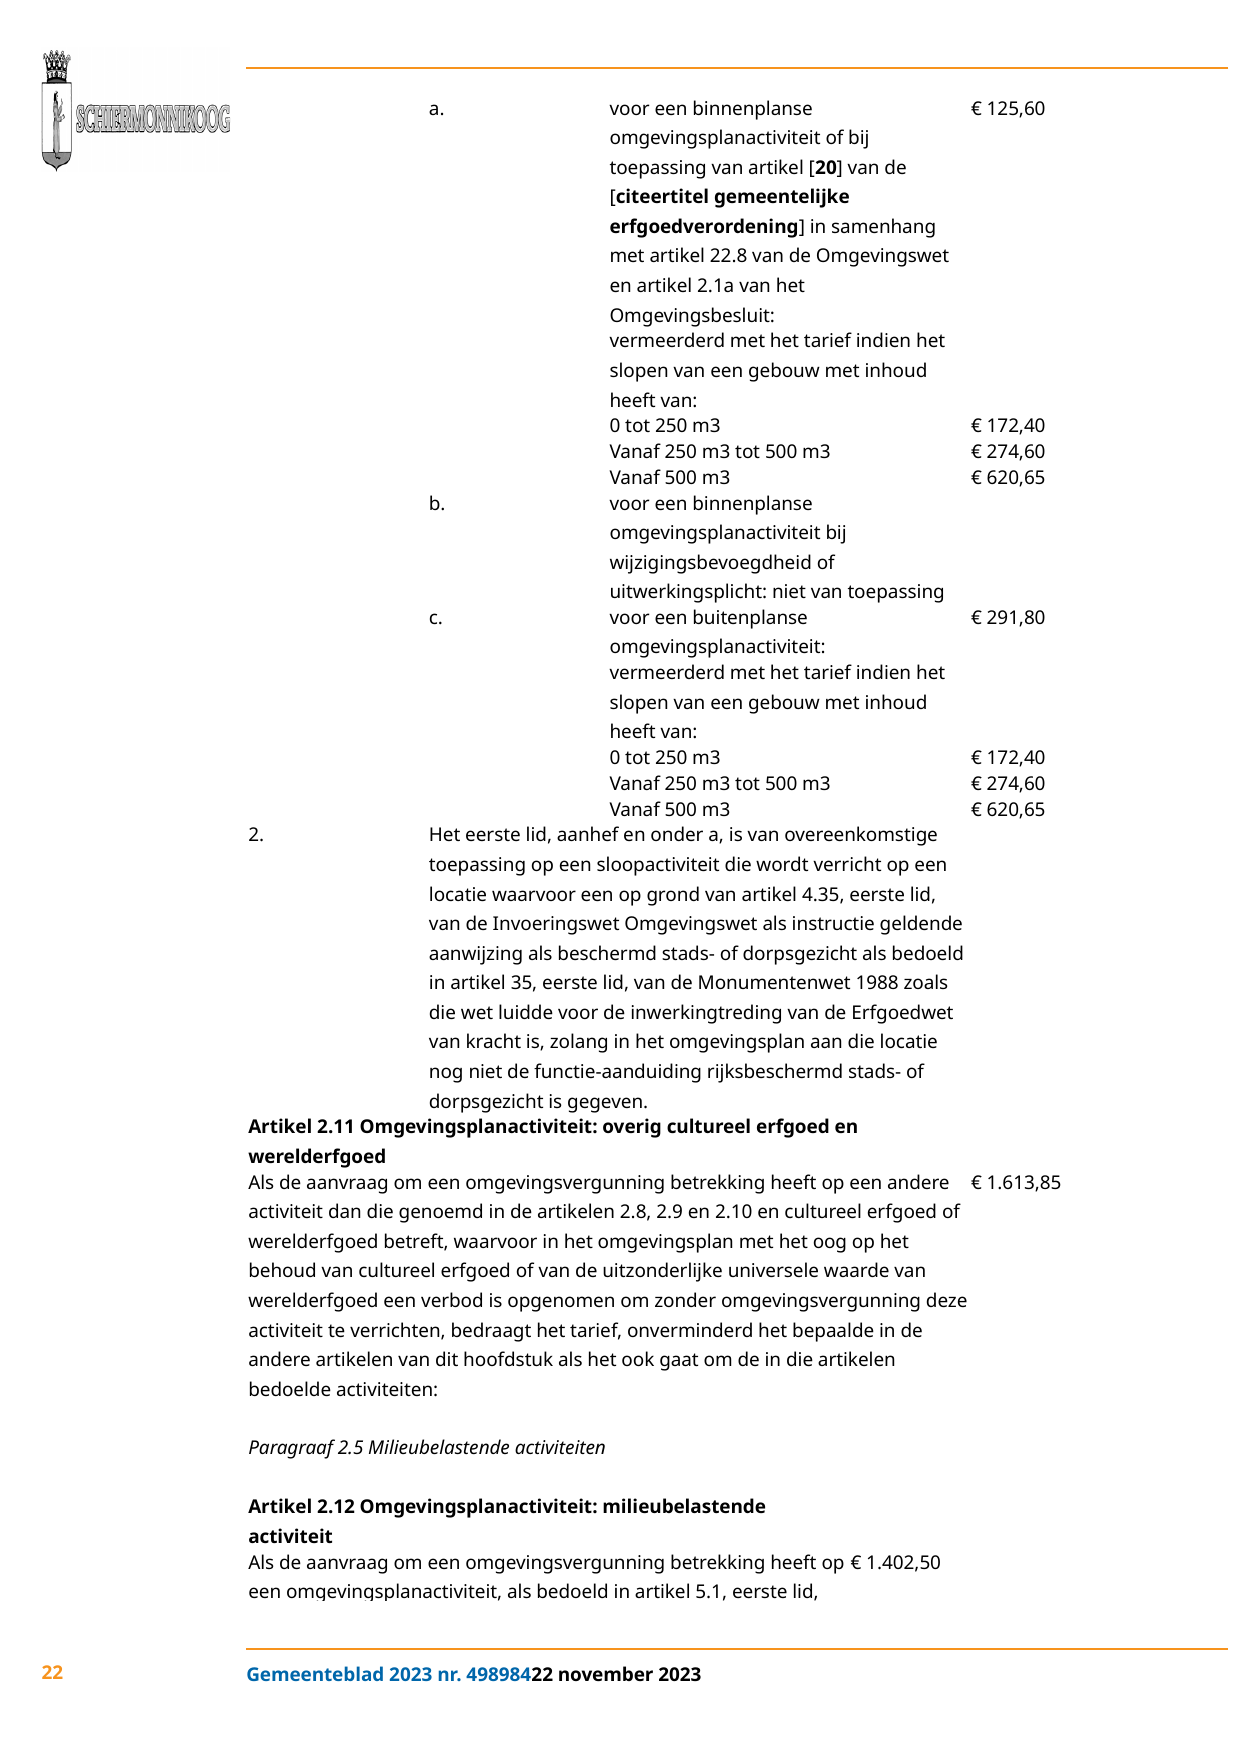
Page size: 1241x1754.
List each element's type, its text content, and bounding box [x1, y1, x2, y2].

table_cell [248, 95, 429, 328]
picture [41, 47, 231, 172]
table_cell [248, 604, 429, 659]
table_cell € 172,40 [971, 413, 1152, 438]
table_cell [248, 660, 429, 744]
table_cell 2. [248, 822, 429, 1113]
table_cell [429, 744, 609, 770]
text Paragraaf 2.5 Milieubelastende activiteiten [248, 1434, 1152, 1460]
table_cell c. [429, 604, 609, 659]
table_cell Als de aanvraag om een omgevingsvergunning betrekking heeft op een andere activiteit dan die genoemd in de artikelen 2.8, 2.9 en 2.10 en cultureel erfgoed of werelderfgoed betreft, waarvoor in het omgevingsplan met het oog op het behoud van cultureel erfgoed of van de uitzonderlijke universele waarde van werelderfgoed een verbod is opgenomen om zonder omgevingsvergunning deze activiteit te verrichten, bedraagt het tarief, onverminderd het bepaalde in de andere artikelen van dit hoofdstuk als het ook gaat om de in die artikelen bedoelde activiteiten: [248, 1169, 971, 1402]
table_cell € 274,60 [971, 770, 1152, 796]
table_cell € 1.613,85 [971, 1169, 1152, 1402]
table_cell [248, 464, 429, 490]
table_cell Als de aanvraag om een omgevingsvergunning betrekking heeft op een omgevingsplanactiviteit, als bedoeld in artikel 5.1, eerste lid, [248, 1549, 850, 1600]
table_cell € 172,40 [971, 744, 1152, 770]
table_cell [429, 464, 609, 490]
table_cell vermeerderd met het tarief indien het slopen van een gebouw met inhoud heeft van: [609, 328, 971, 412]
table_cell [971, 328, 1152, 412]
table_cell voor een binnenplanse omgevingsplanactiviteit of bij toepassing van artikel [20] van de [citeertitel gemeentelijke erfgoedverordening] in samenhang met artikel 22.8 van de Omgevingswet en artikel 2.1a van het Omgevingsbesluit: [609, 95, 971, 328]
table_cell € 125,60 [971, 95, 1152, 328]
table_cell [429, 413, 609, 438]
table_cell [248, 770, 429, 796]
table_cell [971, 490, 1152, 604]
table_cell a. [429, 95, 609, 328]
table_cell voor een binnenplanse omgevingsplanactiviteit bij wijzigingsbevoegdheid of uitwerkingsplicht: niet van toepassing [609, 490, 971, 604]
table_cell [429, 328, 609, 412]
table_cell [971, 822, 1152, 1113]
table_cell Het eerste lid, aanhef en onder a, is van overeenkomstige toepassing op een sloopactiviteit die wordt verricht op een locatie waarvoor een op grond van artikel 4.35, eerste lid, van de Invoeringswet Omgevingswet als instructie geldende aanwijzing als beschermd stads- of dorpsgezicht als bedoeld in artikel 35, eerste lid, van de Monumentenwet 1988 zoals die wet luidde voor de inwerkingtreding van de Erfgoedwet van kracht is, zolang in het omgevingsplan aan die locatie nog niet de functie-aanduiding rijksbeschermd stads- of dorpsgezicht is gegeven. [429, 822, 971, 1113]
table_cell [429, 438, 609, 464]
table_cell [248, 490, 429, 604]
table_cell Artikel 2.11 Omgevingsplanactiviteit: overig cultureel erfgoed en werelderfgoed [248, 1114, 971, 1169]
table_cell [248, 796, 429, 822]
table_cell 0 tot 250 m3 [609, 413, 971, 438]
table_cell vermeerderd met het tarief indien het slopen van een gebouw met inhoud heeft van: [609, 660, 971, 744]
table_cell b. [429, 490, 609, 604]
table_cell Vanaf 250 m3 tot 500 m3 [609, 770, 971, 796]
table_cell Vanaf 500 m3 [609, 796, 971, 822]
table_cell [248, 438, 429, 464]
table_cell [429, 796, 609, 822]
table_cell 0 tot 250 m3 [609, 744, 971, 770]
table_cell [971, 660, 1152, 744]
table_cell [248, 413, 429, 438]
table_cell Vanaf 500 m3 [609, 464, 971, 490]
table_cell [971, 1114, 1152, 1169]
table_header Artikel 2.12 Omgevingsplanactiviteit: milieubelastende activiteit [248, 1494, 850, 1549]
table_cell [248, 328, 429, 412]
table_header [850, 1494, 1152, 1549]
table_cell € 291,80 [971, 604, 1152, 659]
table_cell voor een buitenplanse omgevingsplanactiviteit: [609, 604, 971, 659]
table_cell [248, 744, 429, 770]
table_cell € 274,60 [971, 438, 1152, 464]
table_cell € 620,65 [971, 796, 1152, 822]
table_cell € 1.402,50 [850, 1549, 1152, 1600]
table_cell Vanaf 250 m3 tot 500 m3 [609, 438, 971, 464]
table_cell [429, 770, 609, 796]
table_cell € 620,65 [971, 464, 1152, 490]
table_cell [429, 660, 609, 744]
